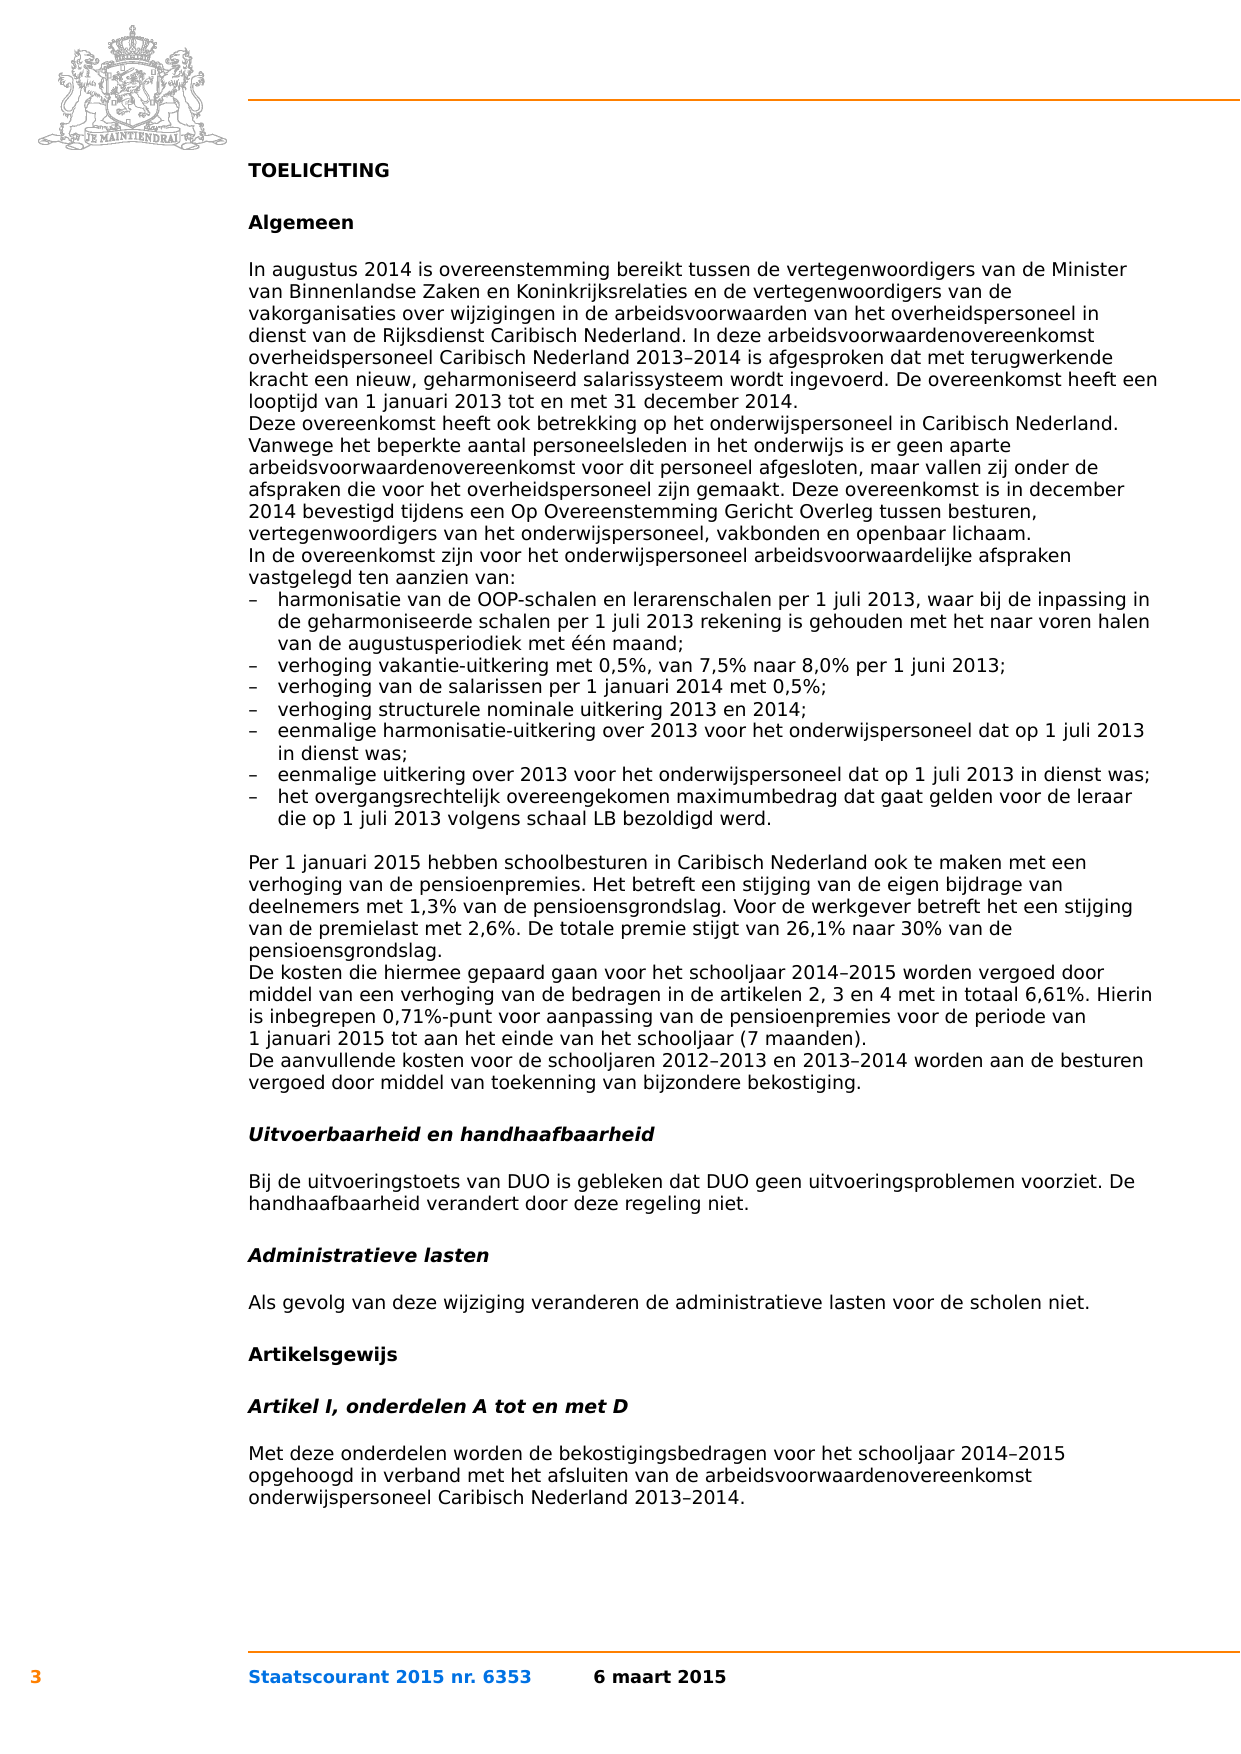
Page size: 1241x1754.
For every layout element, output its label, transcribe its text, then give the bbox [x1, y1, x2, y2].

text – eenmalige uitkering over 2013 voor het onderwijspersoneel dat op 1 juli 2013 in dienst was; [248, 764, 1163, 786]
picture [38, 25, 227, 150]
text In augustus 2014 is overeenstemming bereikt tussen de vertegenwoordigers van de Minister van Binnenlandse Zaken en Koninkrijksrelaties en de vertegenwoordigers van de vakorganisaties over wijzigingen in de arbeidsvoorwaarden van het overheidspersoneel in dienst van de Rijksdienst Caribisch Nederland. In deze arbeidsvoorwaardenovereenkomst overheidspersoneel Caribisch Nederland 2013–2014 is afgesproken dat met terugwerkende kracht een nieuw, geharmoniseerd salarissysteem wordt ingevoerd. De overeenkomst heeft een looptijd van 1 januari 2013 tot en met 31 december 2014. [248, 259, 1163, 413]
text – harmonisatie van de OOP-schalen en lerarenschalen per 1 juli 2013, waar bij de inpassing in de geharmoniseerde schalen per 1 juli 2013 rekening is gehouden met het naar voren halen van de augustusperiodiek met één maand; [248, 588, 1163, 654]
text – verhoging vakantie-uitkering met 0,5%, van 7,5% naar 8,0% per 1 juni 2013; [248, 654, 1163, 676]
text – eenmalige harmonisatie-uitkering over 2013 voor het onderwijspersoneel dat op 1 juli 2013 in dienst was; [248, 720, 1163, 764]
text Bij de uitvoeringstoets van DUO is gebleken dat DUO geen uitvoeringsproblemen voorziet. De handhaafbaarheid verandert door deze regeling niet. [248, 1171, 1163, 1215]
subtitle TOELICHTING [248, 160, 1163, 182]
text – verhoging van de salarissen per 1 januari 2014 met 0,5%; [248, 676, 1163, 698]
text Deze overeenkomst heeft ook betrekking op het onderwijspersoneel in Caribisch Nederland. Vanwege het beperkte aantal personeelsleden in het onderwijs is er geen aparte arbeidsvoorwaardenovereenkomst voor dit personeel afgesloten, maar vallen zij onder de afspraken die voor het overheidspersoneel zijn gemaakt. Deze overeenkomst is in december 2014 bevestigd tijdens een Op Overeenstemming Gericht Overleg tussen besturen, vertegenwoordigers van het onderwijspersoneel, vakbonden en openbaar lichaam. [248, 413, 1163, 544]
text De aanvullende kosten voor de schooljaren 2012–2013 en 2013–2014 worden aan de besturen vergoed door middel van toekenning van bijzondere bekostiging. [248, 1050, 1163, 1094]
subtitle Artikel I, onderdelen A tot en met D [248, 1396, 1163, 1418]
subtitle Algemeen [248, 212, 1163, 234]
text Als gevolg van deze wijziging veranderen de administratieve lasten voor de scholen niet. [248, 1292, 1163, 1314]
subtitle Uitvoerbaarheid en handhaafbaarheid [248, 1124, 1163, 1146]
text Per 1 januari 2015 hebben schoolbesturen in Caribisch Nederland ook te maken met een verhoging van de pensioenpremies. Het betreft een stijging van de eigen bijdrage van deelnemers met 1,3% van de pensioensgrondslag. Voor de werkgever betreft het een stijging van de premielast met 2,6%. De totale premie stijgt van 26,1% naar 30% van de pensioensgrondslag. [248, 852, 1163, 962]
text De kosten die hiermee gepaard gaan voor het schooljaar 2014–2015 worden vergoed door middel van een verhoging van de bedragen in de artikelen 2, 3 en 4 met in totaal 6,61%. Hierin is inbegrepen 0,71%-punt voor aanpassing van de pensioenpremies voor de periode van 1 januari 2015 tot aan het einde van het schooljaar (7 maanden). [248, 962, 1163, 1050]
text – verhoging structurele nominale uitkering 2013 en 2014; [248, 698, 1163, 720]
subtitle Administratieve lasten [248, 1245, 1163, 1267]
subtitle Artikelsgewijs [248, 1344, 1163, 1366]
text In de overeenkomst zijn voor het onderwijspersoneel arbeidsvoorwaardelijke afspraken vastgelegd ten aanzien van: [248, 544, 1163, 588]
text – het overgangsrechtelijk overeengekomen maximumbedrag dat gaat gelden voor de leraar die op 1 juli 2013 volgens schaal LB bezoldigd werd. [248, 786, 1163, 830]
text Met deze onderdelen worden de bekostigingsbedragen voor het schooljaar 2014–2015 opgehoogd in verband met het afsluiten van de arbeidsvoorwaardenovereenkomst onderwijspersoneel Caribisch Nederland 2013–2014. [248, 1443, 1163, 1509]
